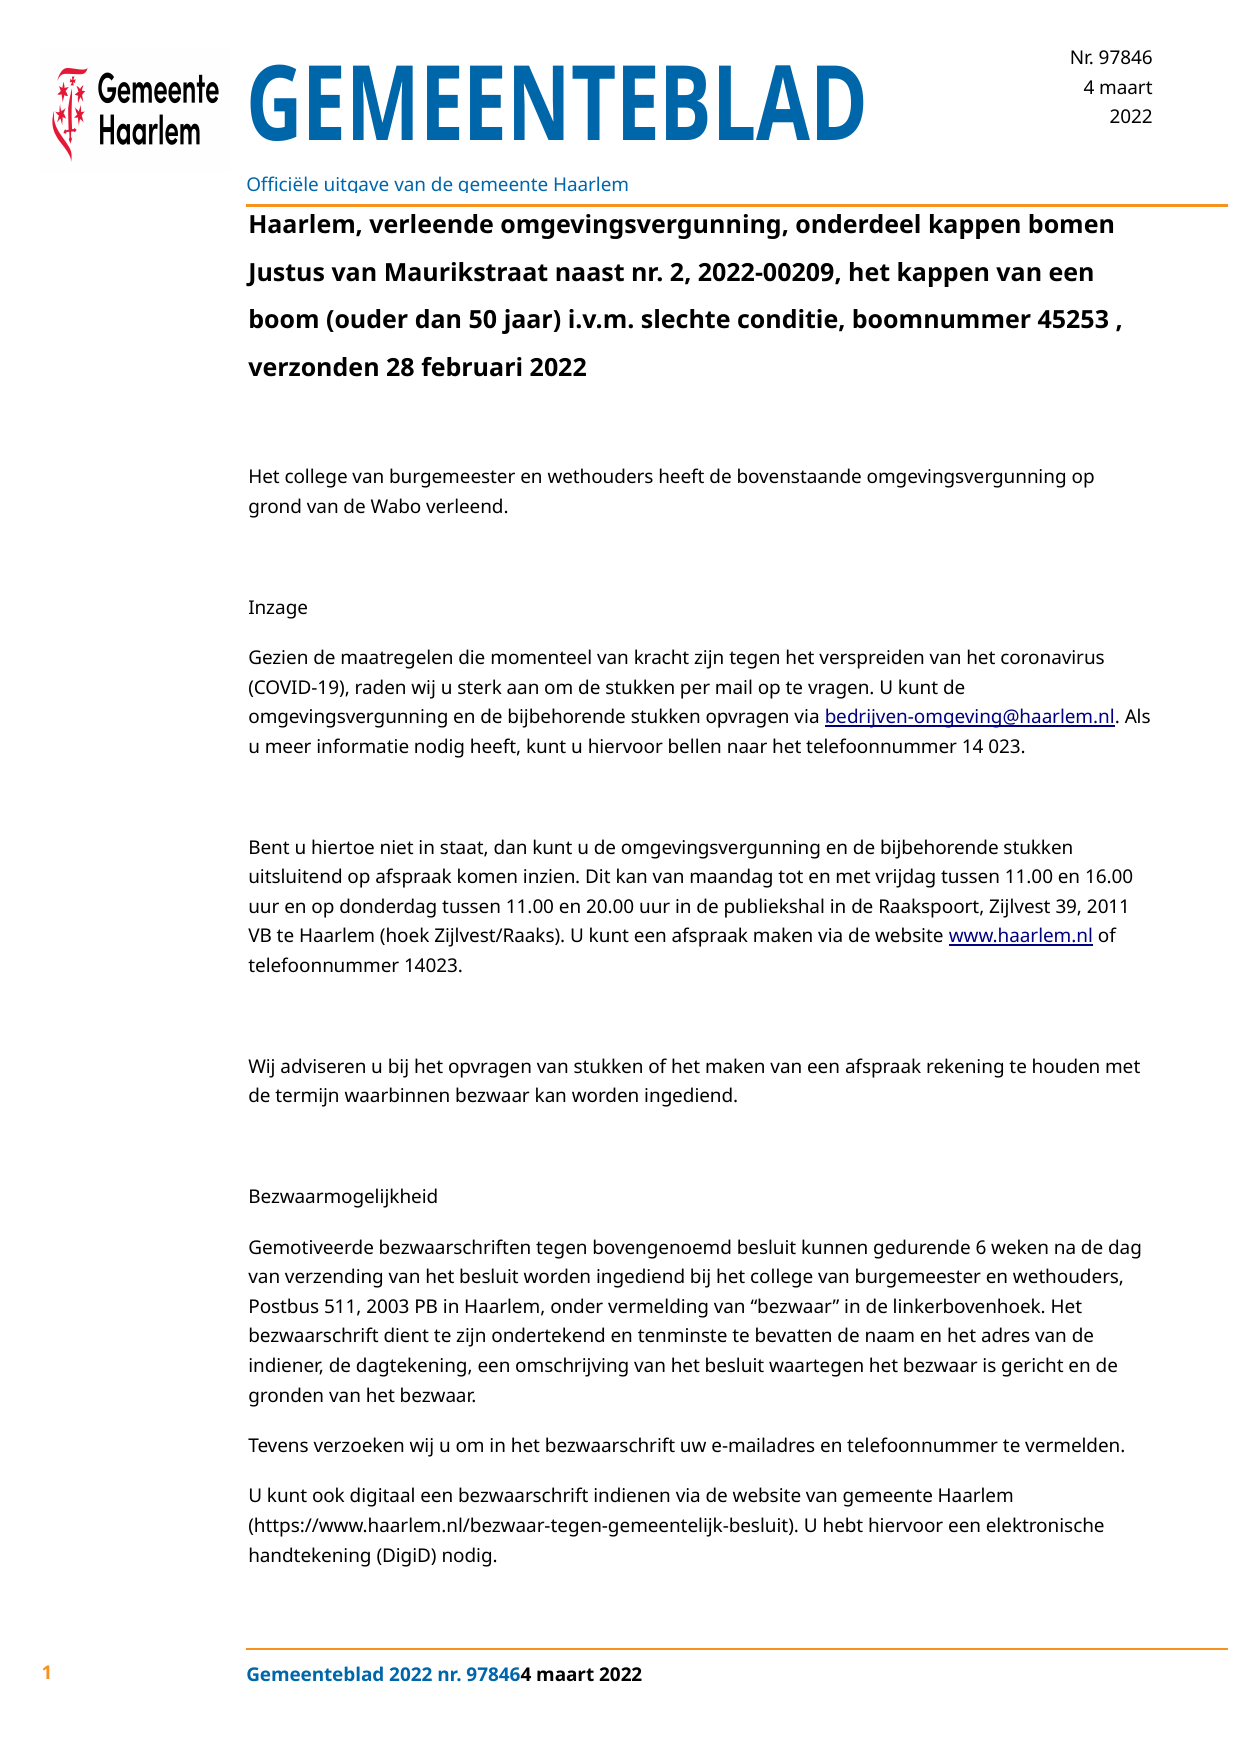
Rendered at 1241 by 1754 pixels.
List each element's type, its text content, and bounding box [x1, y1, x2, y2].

text Gezien de maatregelen die momenteel van kracht zijn tegen het verspreiden van het coronavirus (COVID-19), raden wij u sterk aan om de stukken per mail op te vragen. U kunt de omgevingsvergunning en de bijbehorende stukken opvragen via bedrijven-omgeving@haarlem.nl. Als u meer informatie nodig heeft, kunt u hiervoor bellen naar het telefoonnummer 14 023. [248, 644, 1152, 759]
text Het college van burgemeester en wethouders heeft de bovenstaande omgevingsvergunning op grond van de Wabo verleend. [248, 463, 1152, 519]
text Wij adviseren u bij het opvragen van stukken of het maken van een afspraak rekening te houden met de termijn waarbinnen bezwaar kan worden ingediend. [248, 1053, 1152, 1108]
text Bezwaarmogelijkheid [248, 1183, 1152, 1209]
text Haarlem, verleende omgevingsvergunning, onderdeel kappen bomen Justus van Maurikstraat naast nr. 2, 2022-00209, het kappen van een boom (ouder dan 50 jaar) i.v.m. slechte conditie, boomnummer 45253 , verzonden 28 februari 2022 [248, 207, 1152, 384]
text Bent u hiertoe niet in staat, dan kunt u de omgevingsvergunning en de bijbehorende stukken uitsluitend op afspraak komen inzien. Dit kan van maandag tot en met vrijdag tussen 11.00 en 16.00 uur en op donderdag tussen 11.00 en 20.00 uur in de publiekshal in de Raakspoort, Zijlvest 39, 2011 VB te Haarlem (hoek Zijlvest/Raaks). U kunt een afspraak maken via de website www.haarlem.nl of telefoonnummer 14023. [248, 834, 1152, 978]
text U kunt ook digitaal een bezwaarschrift indienen via de website van gemeente Haarlem (https://www.haarlem.nl/bezwaar-tegen-gemeentelijk-besluit). U hebt hiervoor een elektronische handtekening (DigiD) nodig. [248, 1483, 1152, 1568]
text Tevens verzoeken wij u om in het bezwaarschrift uw e-mailadres en telefoonnummer te vermelden. [248, 1432, 1152, 1458]
text Inzage [248, 594, 1152, 620]
text Gemotiveerde bezwaarschriften tegen bovengenoemd besluit kunnen gedurende 6 weken na de dag van verzending van het besluit worden ingediend bij het college van burgemeester en wethouders, Postbus 511, 2003 PB in Haarlem, onder vermelding van “bezwaar” in de linkerbovenhoek. Het bezwaarschrift dient te zijn ondertekend en tenminste te bevatten de naam en het adres van de indiener, de dagtekening, een omschrijving van het besluit waartegen het bezwaar is gericht en de gronden van het bezwaar. [248, 1234, 1152, 1408]
picture [41, 47, 231, 172]
